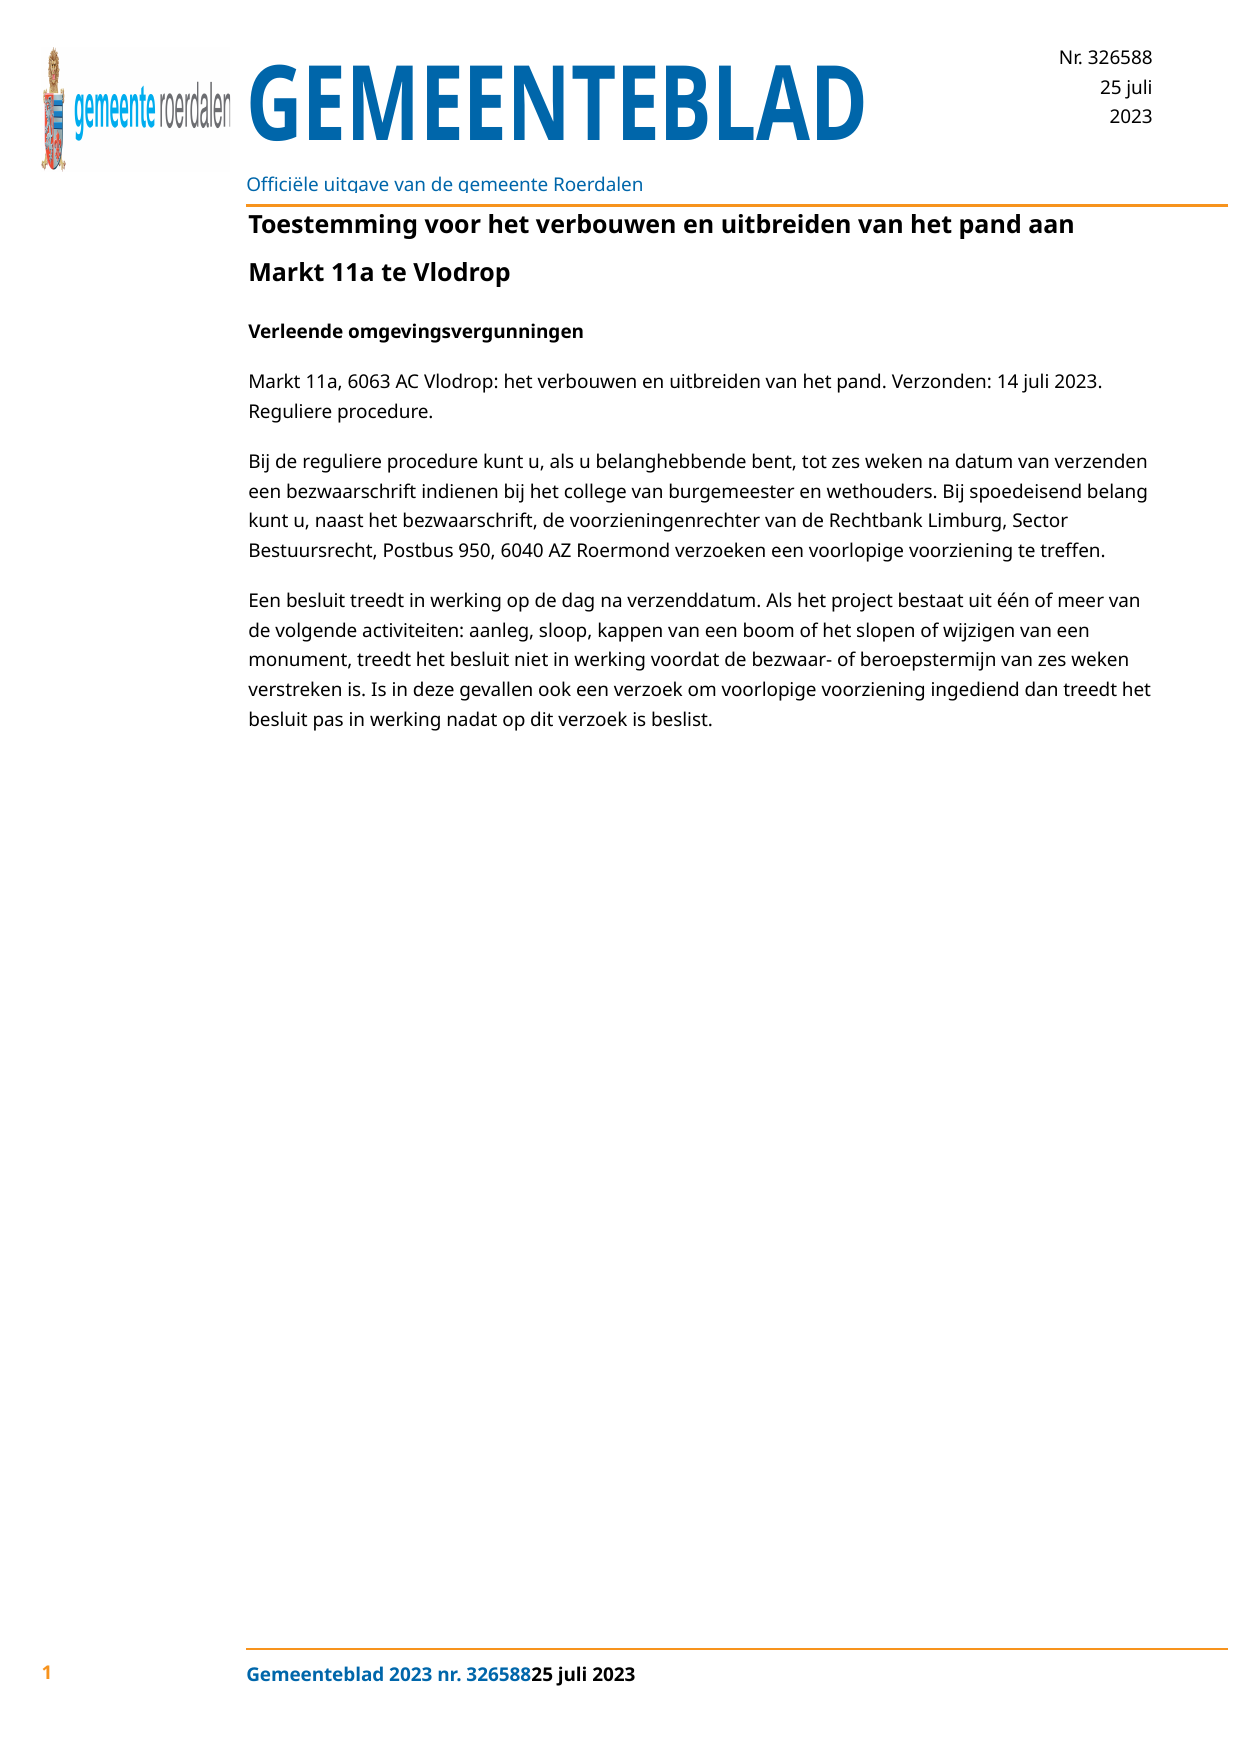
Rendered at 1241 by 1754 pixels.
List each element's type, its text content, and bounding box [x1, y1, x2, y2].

text Een besluit treedt in werking op de dag na verzenddatum. Als het project bestaat uit één of meer van de volgende activiteiten: aanleg, sloop, kappen van een boom of het slopen of wijzigen van een monument, treedt het besluit niet in werking voordat de bezwaar- of beroepstermijn van zes weken verstreken is. Is in deze gevallen ook een verzoek om voorlopige voorziening ingediend dan treedt het besluit pas in werking nadat op dit verzoek is beslist. [248, 587, 1152, 732]
text Toestemming voor het verbouwen en uitbreiden van het pand aan Markt 11a te Vlodrop [248, 207, 1152, 288]
text Bij de reguliere procedure kunt u, als u belanghebbende bent, tot zes weken na datum van verzenden een bezwaarschrift indienen bij het college van burgemeester en wethouders. Bij spoedeisend belang kunt u, naast het bezwaarschrift, de voorzieningenrechter van de Rechtbank Limburg, Sector Bestuursrecht, Postbus 950, 6040 AZ Roermond verzoeken een voorlopige voorziening te treffen. [248, 448, 1152, 563]
text Markt 11a, 6063 AC Vlodrop: het verbouwen en uitbreiden van het pand. Verzonden: 14 juli 2023. Reguliere procedure. [248, 368, 1152, 424]
text Verleende omgevingsvergunningen [248, 318, 1152, 344]
picture [41, 47, 231, 172]
